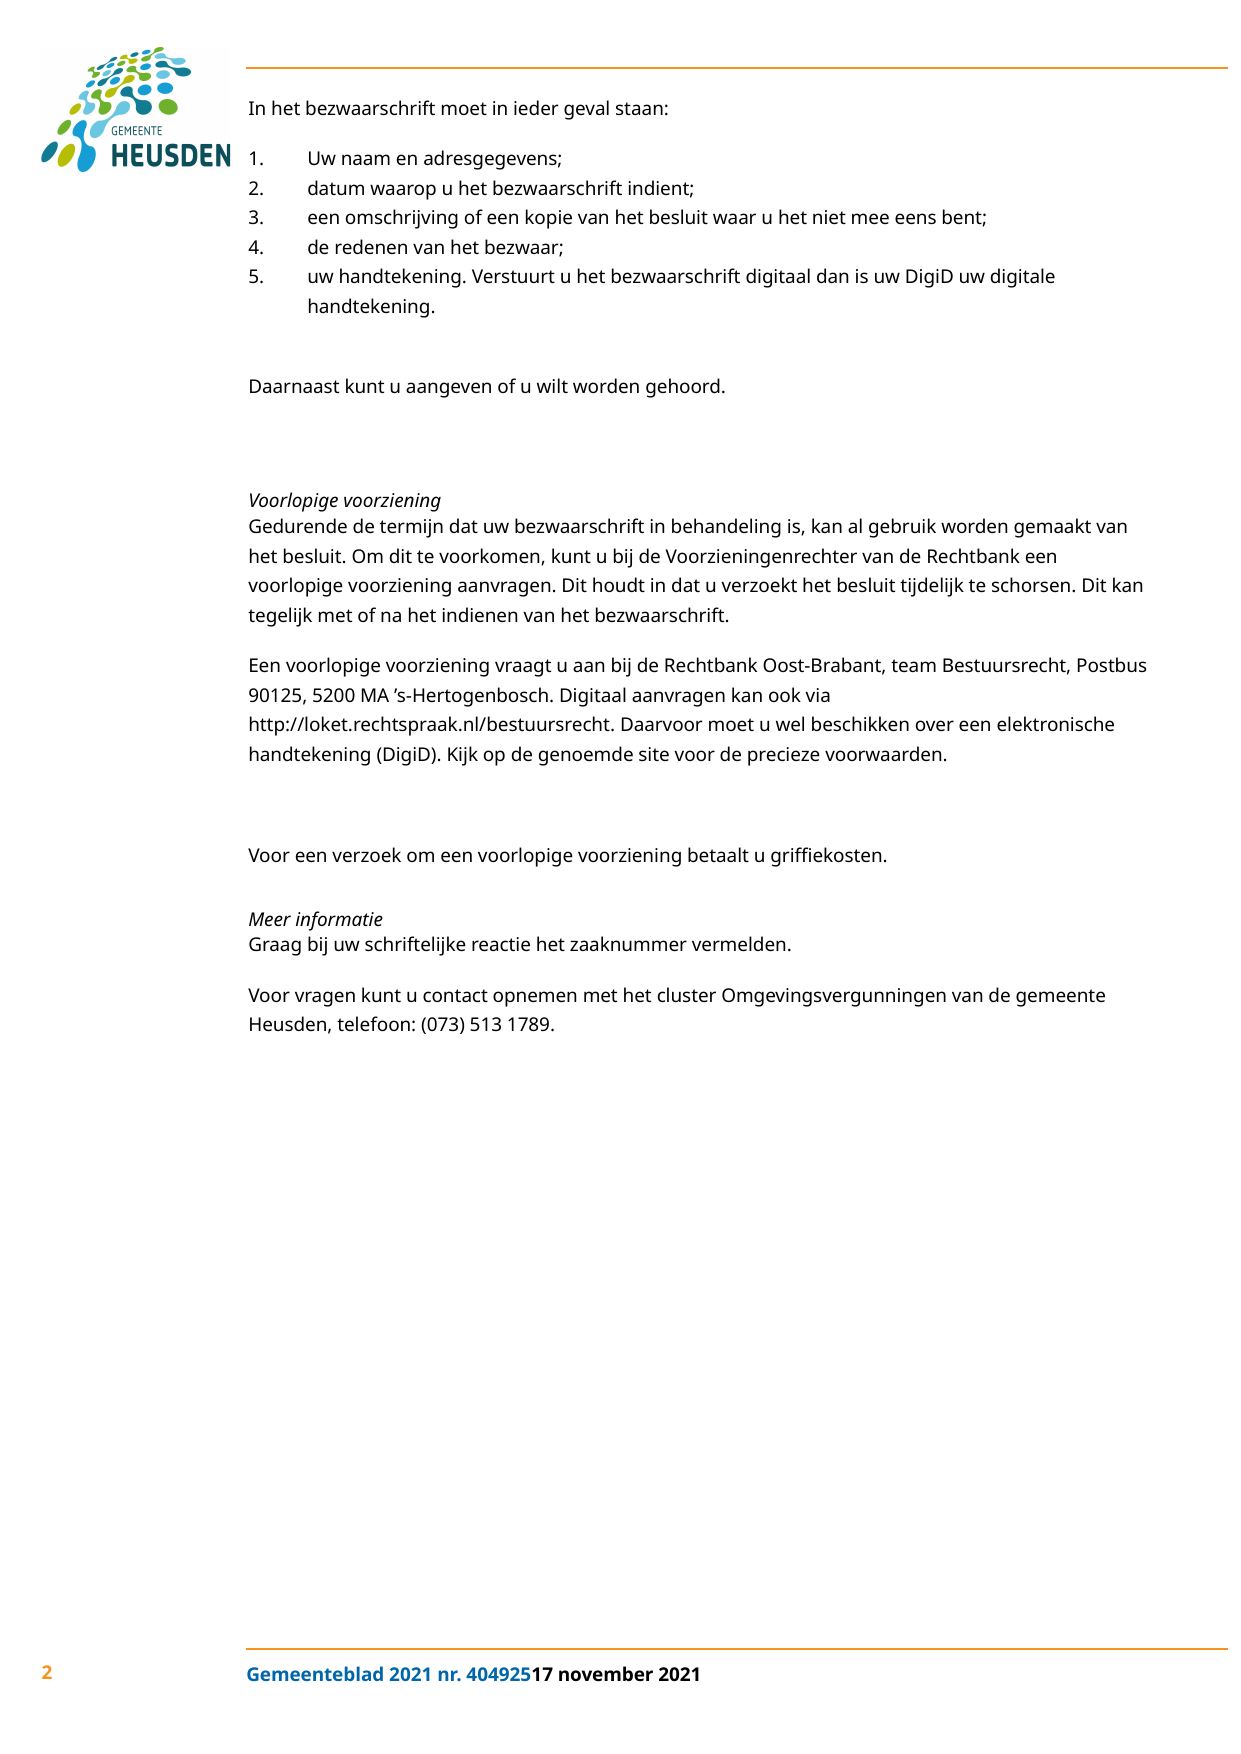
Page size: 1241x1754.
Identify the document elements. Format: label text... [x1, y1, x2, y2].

list datum waarop u het bezwaarschrift indient; [248, 175, 1152, 201]
text Voor een verzoek om een voorlopige voorziening betaalt u griffiekosten. [248, 842, 1152, 868]
list de redenen van het bezwaar; [248, 234, 1152, 260]
list een omschrijving of een kopie van het besluit waar u het niet mee eens bent; [248, 204, 1152, 230]
text Gedurende de termijn dat uw bezwaarschrift in behandeling is, kan al gebruik worden gemaakt van het besluit. Om dit te voorkomen, kunt u bij de Voorzieningenrechter van de Rechtbank een voorlopige voorziening aanvragen. Dit houdt in dat u verzoekt het besluit tijdelijk te schorsen. Dit kan tegelijk met of na het indienen van het bezwaarschrift. [248, 513, 1152, 628]
picture [41, 47, 231, 172]
list Uw naam en adresgegevens; [248, 145, 1152, 171]
text Daarnaast kunt u aangeven of u wilt worden gehoord. [248, 373, 1152, 399]
text In het bezwaarschrift moet in ieder geval staan: [248, 95, 1152, 121]
text Een voorlopige voorziening vraagt u aan bij de Rechtbank Oost-Brabant, team Bestuursrecht, Postbus 90125, 5200 MA ’s-Hertogenbosch. Digitaal aanvragen kan ook via http://loket.rechtspraak.nl/bestuursrecht. Daarvoor moet u wel beschikken over een elektronische handtekening (DigiD). Kijk op de genoemde site voor de precieze voorwaarden. [248, 652, 1152, 767]
text Voor vragen kunt u contact opnemen met het cluster Omgevingsvergunningen van de gemeente Heusden, telefoon: (073) 513 1789. [248, 982, 1152, 1037]
text Graag bij uw schriftelijke reactie het zaaknummer vermelden. [248, 932, 1152, 957]
list uw handtekening. Verstuurt u het bezwaarschrift digitaal dan is uw DigiD uw digitale handtekening. [248, 263, 1152, 319]
text Voorlopige voorziening [248, 487, 1152, 513]
text Meer informatie [248, 906, 1152, 932]
